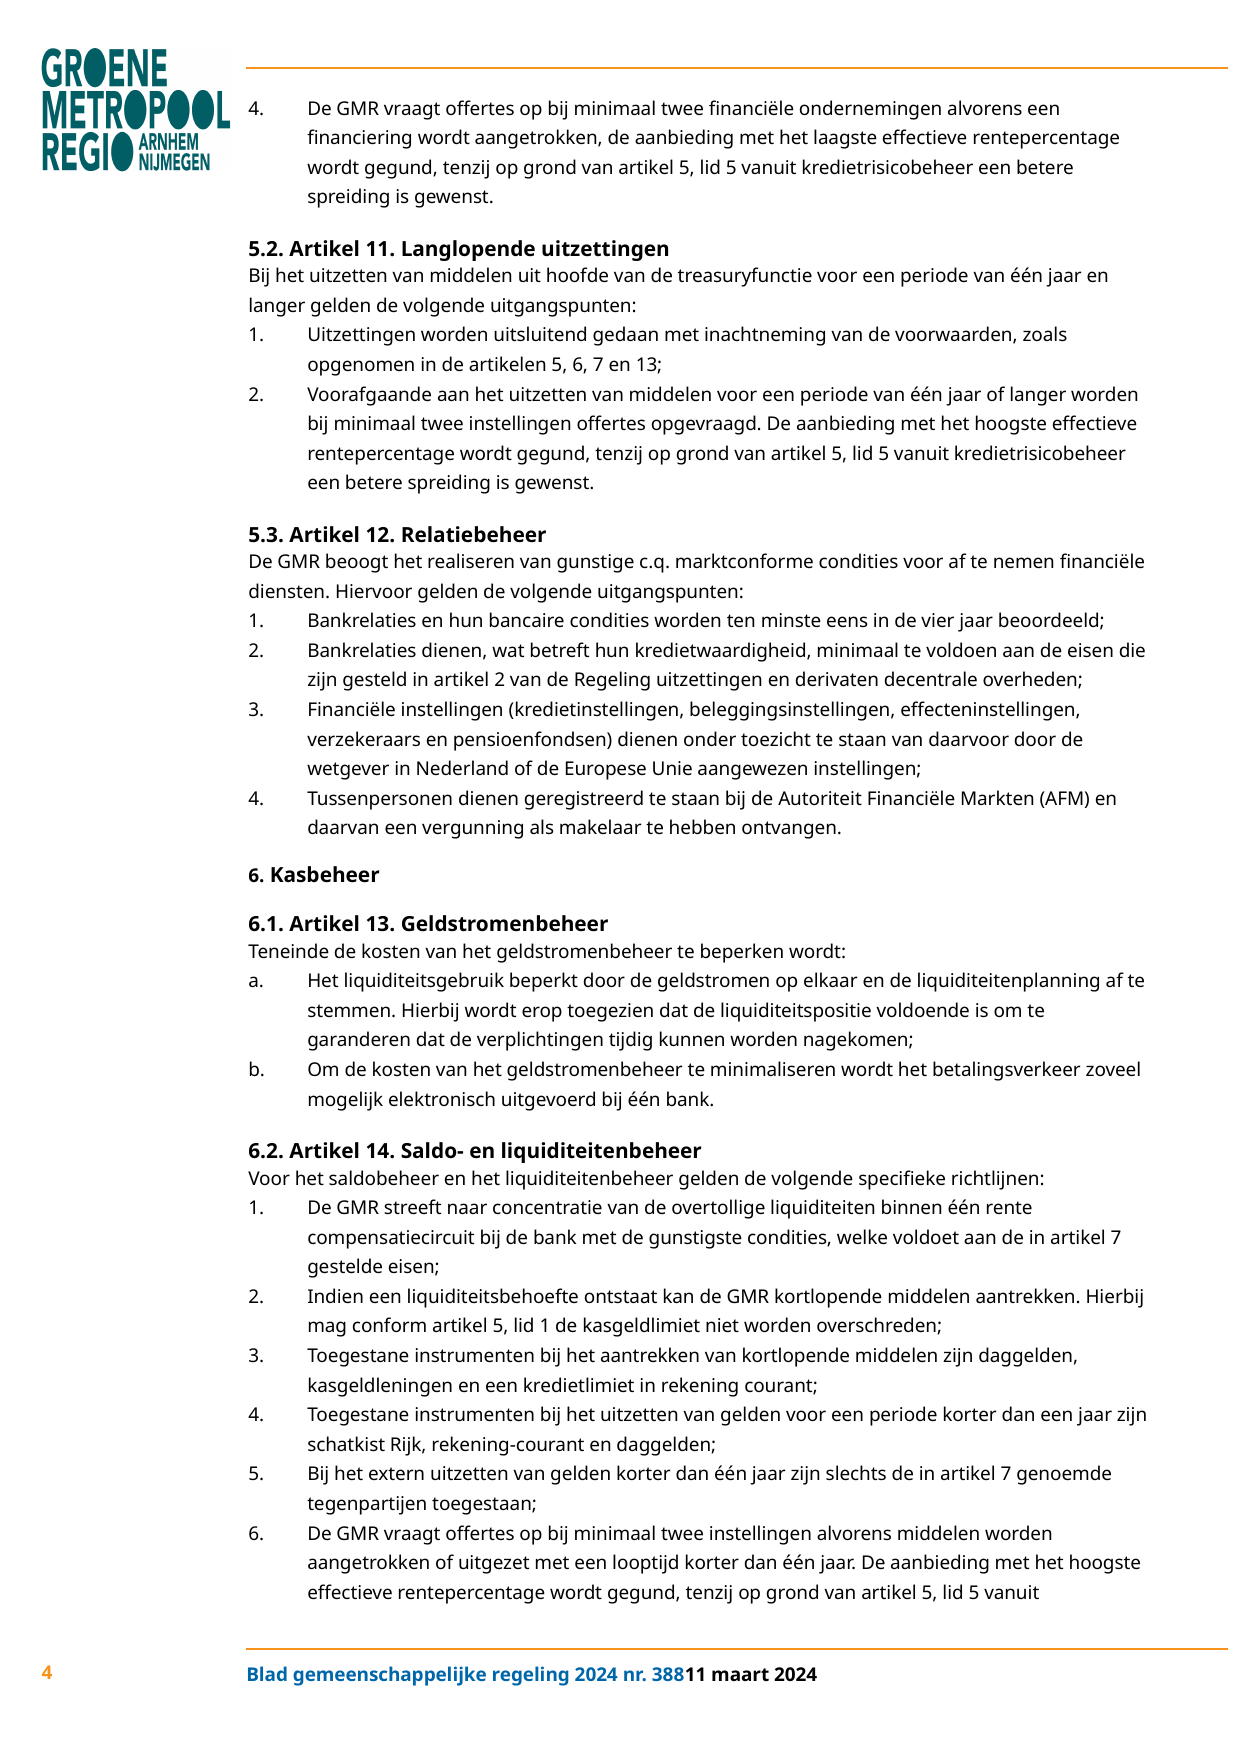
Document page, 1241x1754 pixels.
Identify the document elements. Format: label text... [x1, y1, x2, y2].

list Indien een liquiditeitsbehoefte ontstaat kan de GMR kortlopende middelen aantrekken. Hierbij mag conform artikel 5, lid 1 de kasgeldlimiet niet worden overschreden; [248, 1283, 1152, 1338]
text 5.3. Artikel 12. Relatiebeheer [248, 520, 1152, 548]
list Om de kosten van het geldstromenbeheer te minimaliseren wordt het betalingsverkeer zoveel mogelijk elektronisch uitgevoerd bij één bank. [248, 1056, 1152, 1112]
text 5.2. Artikel 11. Langlopende uitzettingen [248, 234, 1152, 262]
list Voorafgaande aan het uitzetten van middelen voor een periode van één jaar of langer worden bij minimaal twee instellingen offertes opgevraagd. De aanbieding met het hoogste effectieve rentepercentage wordt gegund, tenzij op grond van artikel 5, lid 5 vanuit kredietrisicobeheer een betere spreiding is gewenst. [248, 381, 1152, 495]
list Bankrelaties dienen, wat betreft hun kredietwaardigheid, minimaal te voldoen aan de eisen die zijn gesteld in artikel 2 van de Regeling uitzettingen en derivaten decentrale overheden; [248, 637, 1152, 692]
list Toegestane instrumenten bij het uitzetten van gelden voor een periode korter dan een jaar zijn schatkist Rijk, rekening-courant en daggelden; [248, 1401, 1152, 1457]
text Teneinde de kosten van het geldstromenbeheer te beperken wordt: [248, 938, 1152, 964]
picture [41, 47, 231, 172]
list Toegestane instrumenten bij het aantrekken van kortlopende middelen zijn daggelden, kasgeldleningen en een kredietlimiet in rekening courant; [248, 1342, 1152, 1397]
list De GMR streeft naar concentratie van de overtollige liquiditeiten binnen één rente compensatiecircuit bij de bank met de gunstigste condities, welke voldoet aan de in artikel 7 gestelde eisen; [248, 1194, 1152, 1279]
list De GMR vraagt offertes op bij minimaal twee financiële ondernemingen alvorens een financiering wordt aangetrokken, de aanbieding met het laagste effectieve rentepercentage wordt gegund, tenzij op grond van artikel 5, lid 5 vanuit kredietrisicobeheer een betere spreiding is gewenst. [248, 95, 1152, 209]
text 6.1. Artikel 13. Geldstromenbeheer [248, 909, 1152, 938]
text 6. Kasbeheer [248, 860, 1152, 889]
text Voor het saldobeheer en het liquiditeitenbeheer gelden de volgende specifieke richtlijnen: [248, 1165, 1152, 1190]
list De GMR vraagt offertes op bij minimaal twee instellingen alvorens middelen worden aangetrokken of uitgezet met een looptijd korter dan één jaar. De aanbieding met het hoogste effectieve rentepercentage wordt gegund, tenzij op grond van artikel 5, lid 5 vanuit [248, 1520, 1152, 1604]
list Uitzettingen worden uitsluitend gedaan met inachtneming van de voorwaarden, zoals opgenomen in de artikelen 5, 6, 7 en 13; [248, 322, 1152, 377]
text De GMR beoogt het realiseren van gunstige c.q. marktconforme condities voor af te nemen financiële diensten. Hiervoor gelden de volgende uitgangspunten: [248, 548, 1152, 604]
list Bankrelaties en hun bancaire condities worden ten minste eens in de vier jaar beoordeeld; [248, 607, 1152, 633]
text Bij het uitzetten van middelen uit hoofde van de treasuryfunctie voor een periode van één jaar en langer gelden de volgende uitgangspunten: [248, 262, 1152, 318]
text 6.2. Artikel 14. Saldo- en liquiditeitenbeheer [248, 1136, 1152, 1165]
list Financiële instellingen (kredietinstellingen, beleggingsinstellingen, effecteninstellingen, verzekeraars en pensioenfondsen) dienen onder toezicht te staan van daarvoor door de wetgever in Nederland of de Europese Unie aangewezen instellingen; [248, 696, 1152, 781]
list Bij het extern uitzetten van gelden korter dan één jaar zijn slechts de in artikel 7 genoemde tegenpartijen toegestaan; [248, 1461, 1152, 1516]
list Het liquiditeitsgebruik beperkt door de geldstromen op elkaar en de liquiditeitenplanning af te stemmen. Hierbij wordt erop toegezien dat de liquiditeitspositie voldoende is om te garanderen dat de verplichtingen tijdig kunnen worden nagekomen; [248, 967, 1152, 1052]
list Tussenpersonen dienen geregistreerd te staan bij de Autoriteit Financiële Markten (AFM) en daarvan een vergunning als makelaar te hebben ontvangen. [248, 785, 1152, 840]
